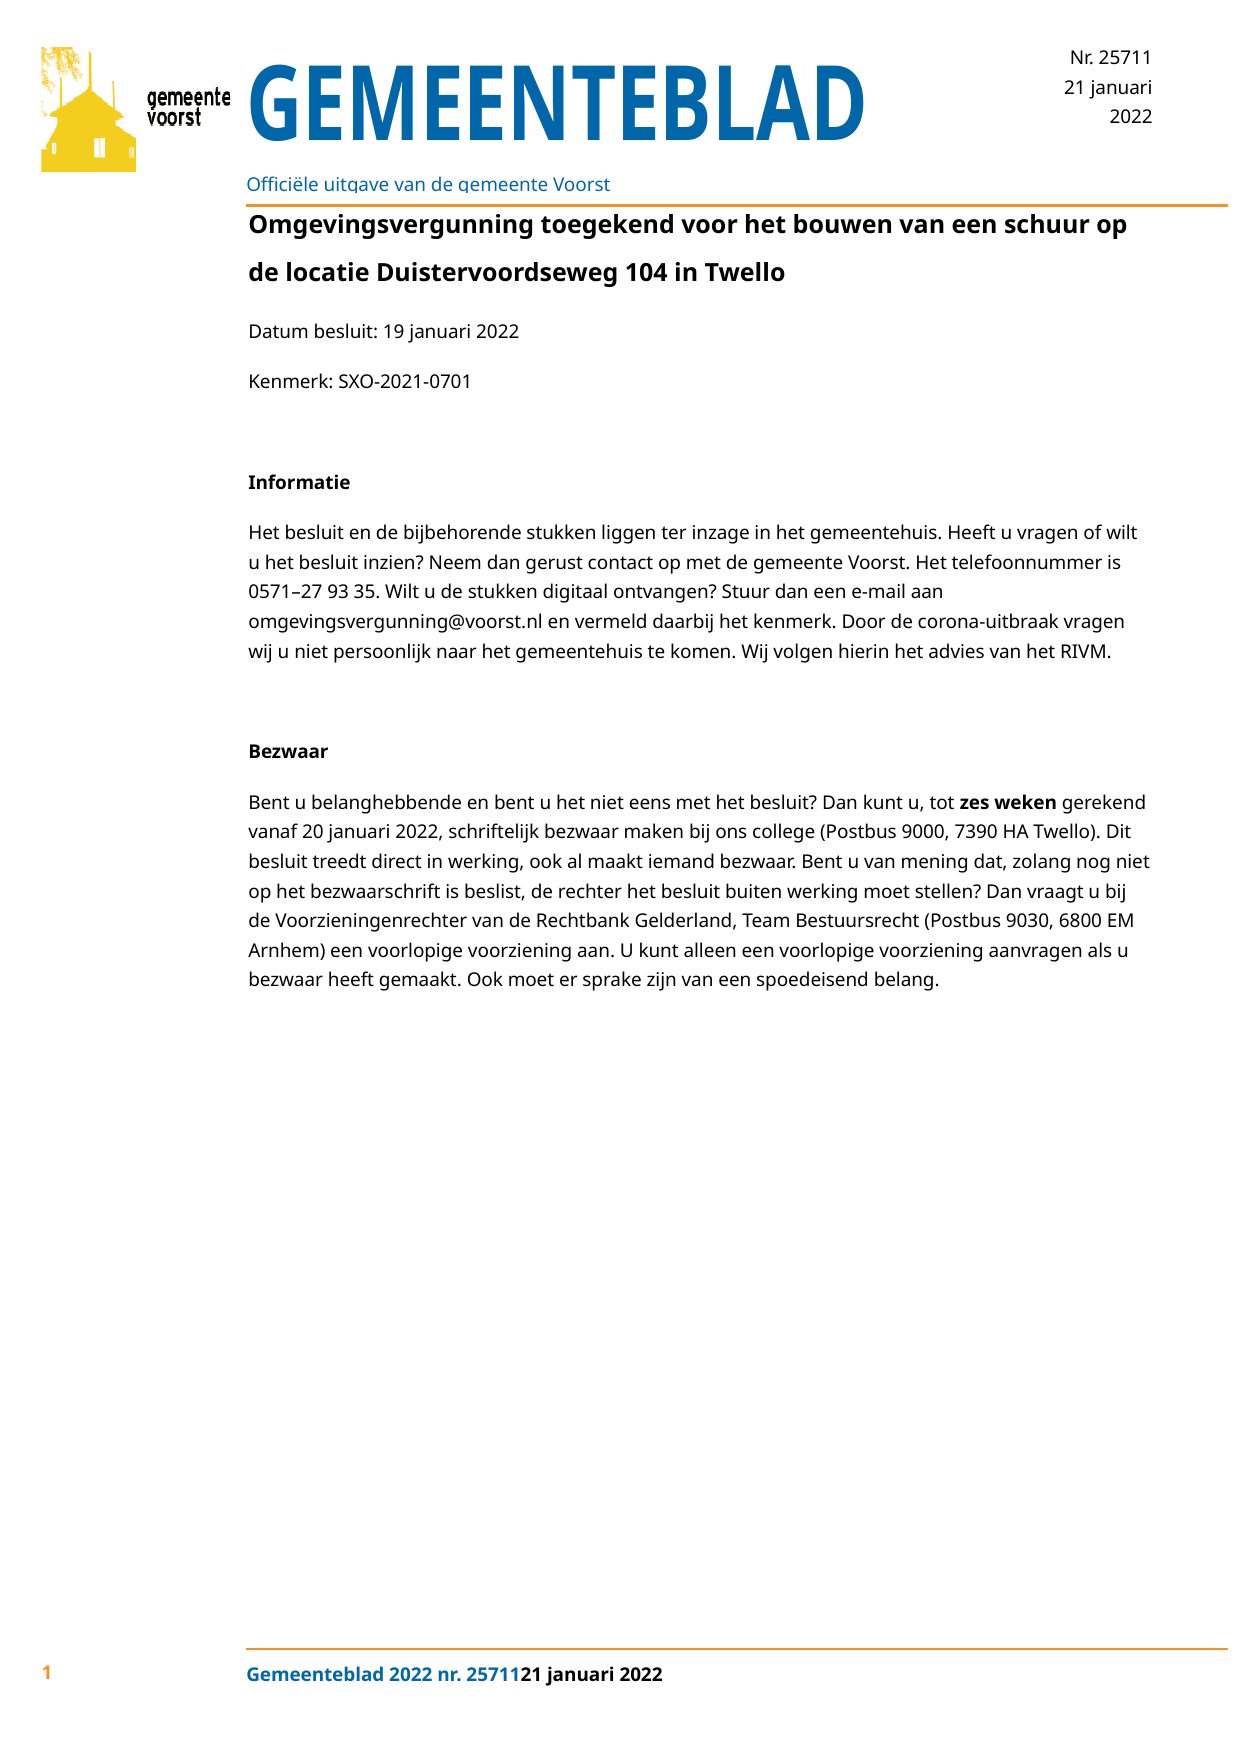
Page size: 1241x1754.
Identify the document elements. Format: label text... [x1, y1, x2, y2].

text Informatie [248, 469, 1152, 495]
text Kenmerk: SXO-2021-0701 [248, 368, 1152, 394]
text Datum besluit: 19 januari 2022 [248, 318, 1152, 344]
text Bezwaar [248, 739, 1152, 764]
text Omgevingsvergunning toegekend voor het bouwen van een schuur op de locatie Duistervoordseweg 104 in Twello [248, 207, 1152, 288]
text Bent u belanghebbende en bent u het niet eens met het besluit? Dan kunt u, tot zes weken gerekend vanaf 20 januari 2022, schriftelijk bezwaar maken bij ons college (Postbus 9000, 7390 HA Twello). Dit besluit treedt direct in werking, ook al maakt iemand bezwaar. Bent u van mening dat, zolang nog niet op het bezwaarschrift is beslist, de rechter het besluit buiten werking moet stellen? Dan vraagt u bij de Voorzieningenrechter van de Rechtbank Gelderland, Team Bestuursrecht (Postbus 9030, 6800 EM Arnhem) een voorlopige voorziening aan. U kunt alleen een voorlopige voorziening aanvragen als u bezwaar heeft gemaakt. Ook moet er sprake zijn van een spoedeisend belang. [248, 789, 1152, 992]
picture [41, 47, 231, 172]
text Het besluit en de bijbehorende stukken liggen ter inzage in het gemeentehuis. Heeft u vragen of wilt u het besluit inzien? Neem dan gerust contact op met de gemeente Voorst. Het telefoonnummer is 0571–27 93 35. Wilt u de stukken digitaal ontvangen? Stuur dan een e-mail aan omgevingsvergunning@voorst.nl en vermeld daarbij het kenmerk. Door de corona-uitbraak vragen wij u niet persoonlijk naar het gemeentehuis te komen. Wij volgen hierin het advies van het RIVM. [248, 519, 1152, 664]
